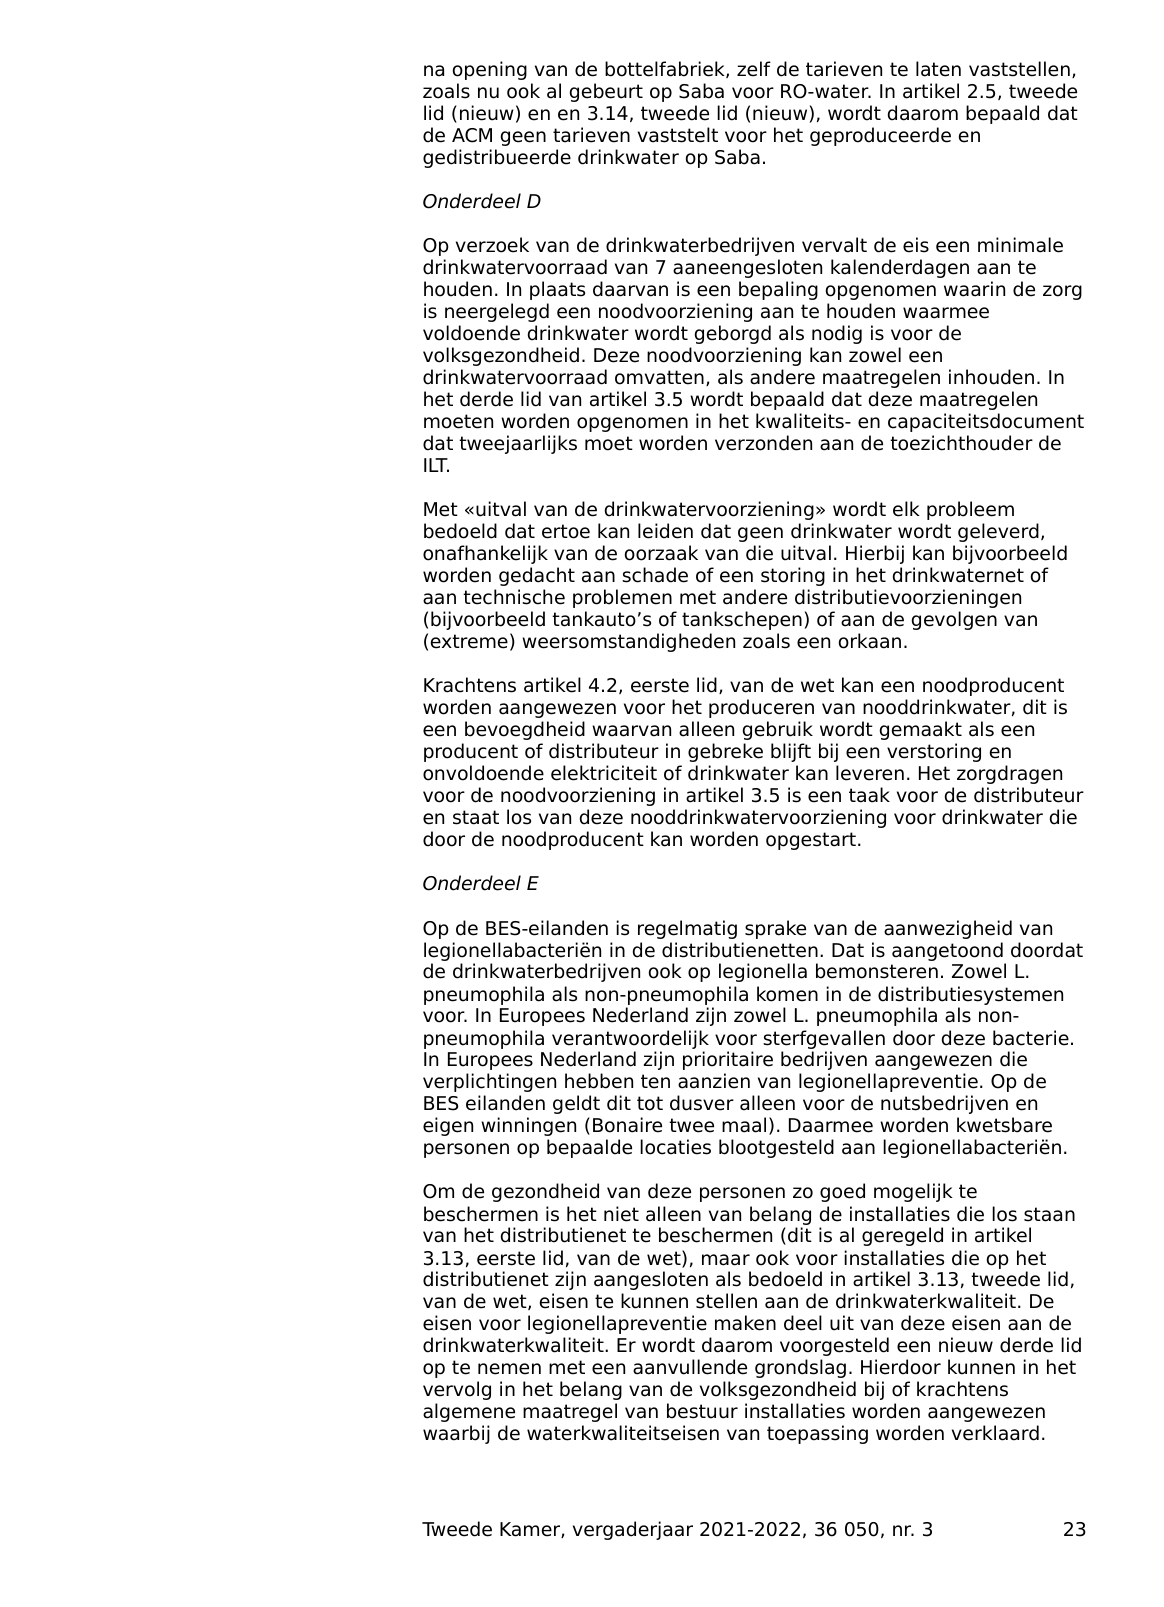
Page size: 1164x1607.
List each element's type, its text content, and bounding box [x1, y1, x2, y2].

text Om de gezondheid van deze personen zo goed mogelijk te beschermen is het niet alleen van belang de installaties die los staan van het distributienet te beschermen (dit is al geregeld in artikel 3.13, eerste lid, van de wet), maar ook voor installaties die op het distributienet zijn aangesloten als bedoeld in artikel 3.13, tweede lid, van de wet, eisen te kunnen stellen aan de drinkwaterkwaliteit. De eisen voor legionellapreventie maken deel uit van deze eisen aan de drinkwaterkwaliteit. Er wordt daarom voorgesteld een nieuw derde lid op te nemen met een aanvullende grondslag. Hierdoor kunnen in het vervolg in het belang van de volksgezondheid bij of krachtens algemene maatregel van bestuur installaties worden aangewezen waarbij de waterkwaliteitseisen van toepassing worden verklaard. [422, 1181, 1087, 1445]
text Op verzoek van de drinkwaterbedrijven vervalt de eis een minimale drinkwatervoorraad van 7 aaneengesloten kalenderdagen aan te houden. In plaats daarvan is een bepaling opgenomen waarin de zorg is neergelegd een noodvoorziening aan te houden waarmee voldoende drinkwater wordt geborgd als nodig is voor de volksgezondheid. Deze noodvoorziening kan zowel een drinkwatervoorraad omvatten, als andere maatregelen inhouden. In het derde lid van artikel 3.5 wordt bepaald dat deze maatregelen moeten worden opgenomen in het kwaliteits- en capaciteitsdocument dat tweejaarlijks moet worden verzonden aan de toezichthouder de ILT. [422, 235, 1087, 477]
subtitle Onderdeel D [422, 191, 1087, 213]
text Krachtens artikel 4.2, eerste lid, van de wet kan een noodproducent worden aangewezen voor het produceren van nooddrinkwater, dit is een bevoegdheid waarvan alleen gebruik wordt gemaakt als een producent of distributeur in gebreke blijft bij een verstoring en onvoldoende elektriciteit of drinkwater kan leveren. Het zorgdragen voor de noodvoorziening in artikel 3.5 is een taak voor de distributeur en staat los van deze nooddrinkwatervoorziening voor drinkwater die door de noodproducent kan worden opgestart. [422, 675, 1087, 851]
subtitle Onderdeel E [422, 873, 1087, 895]
text Op de BES-eilanden is regelmatig sprake van de aanwezigheid van legionellabacteriën in de distributienetten. Dat is aangetoond doordat de drinkwaterbedrijven ook op legionella bemonsteren. Zowel L. pneumophila als non-pneumophila komen in de distributiesystemen voor. In Europees Nederland zijn zowel L. pneumophila als non-pneumophila verantwoordelijk voor sterfgevallen door deze bacterie. In Europees Nederland zijn prioritaire bedrijven aangewezen die verplichtingen hebben ten aanzien van legionellapreventie. Op de BES eilanden geldt dit tot dusver alleen voor de nutsbedrijven en eigen winningen (Bonaire twee maal). Daarmee worden kwetsbare personen op bepaalde locaties blootgesteld aan legionellabacteriën. [422, 917, 1087, 1159]
text Met «uitval van de drinkwatervoorziening» wordt elk probleem bedoeld dat ertoe kan leiden dat geen drinkwater wordt geleverd, onafhankelijk van de oorzaak van die uitval. Hierbij kan bijvoorbeeld worden gedacht aan schade of een storing in het drinkwaternet of aan technische problemen met andere distributievoorzieningen (bijvoorbeeld tankauto’s of tankschepen) of aan de gevolgen van (extreme) weersomstandigheden zoals een orkaan. [422, 499, 1087, 653]
text na opening van de bottelfabriek, zelf de tarieven te laten vaststellen, zoals nu ook al gebeurt op Saba voor RO-water. In artikel 2.5, tweede lid (nieuw) en en 3.14, tweede lid (nieuw), wordt daarom bepaald dat de ACM geen tarieven vaststelt voor het geproduceerde en gedistribueerde drinkwater op Saba. [422, 59, 1087, 169]
